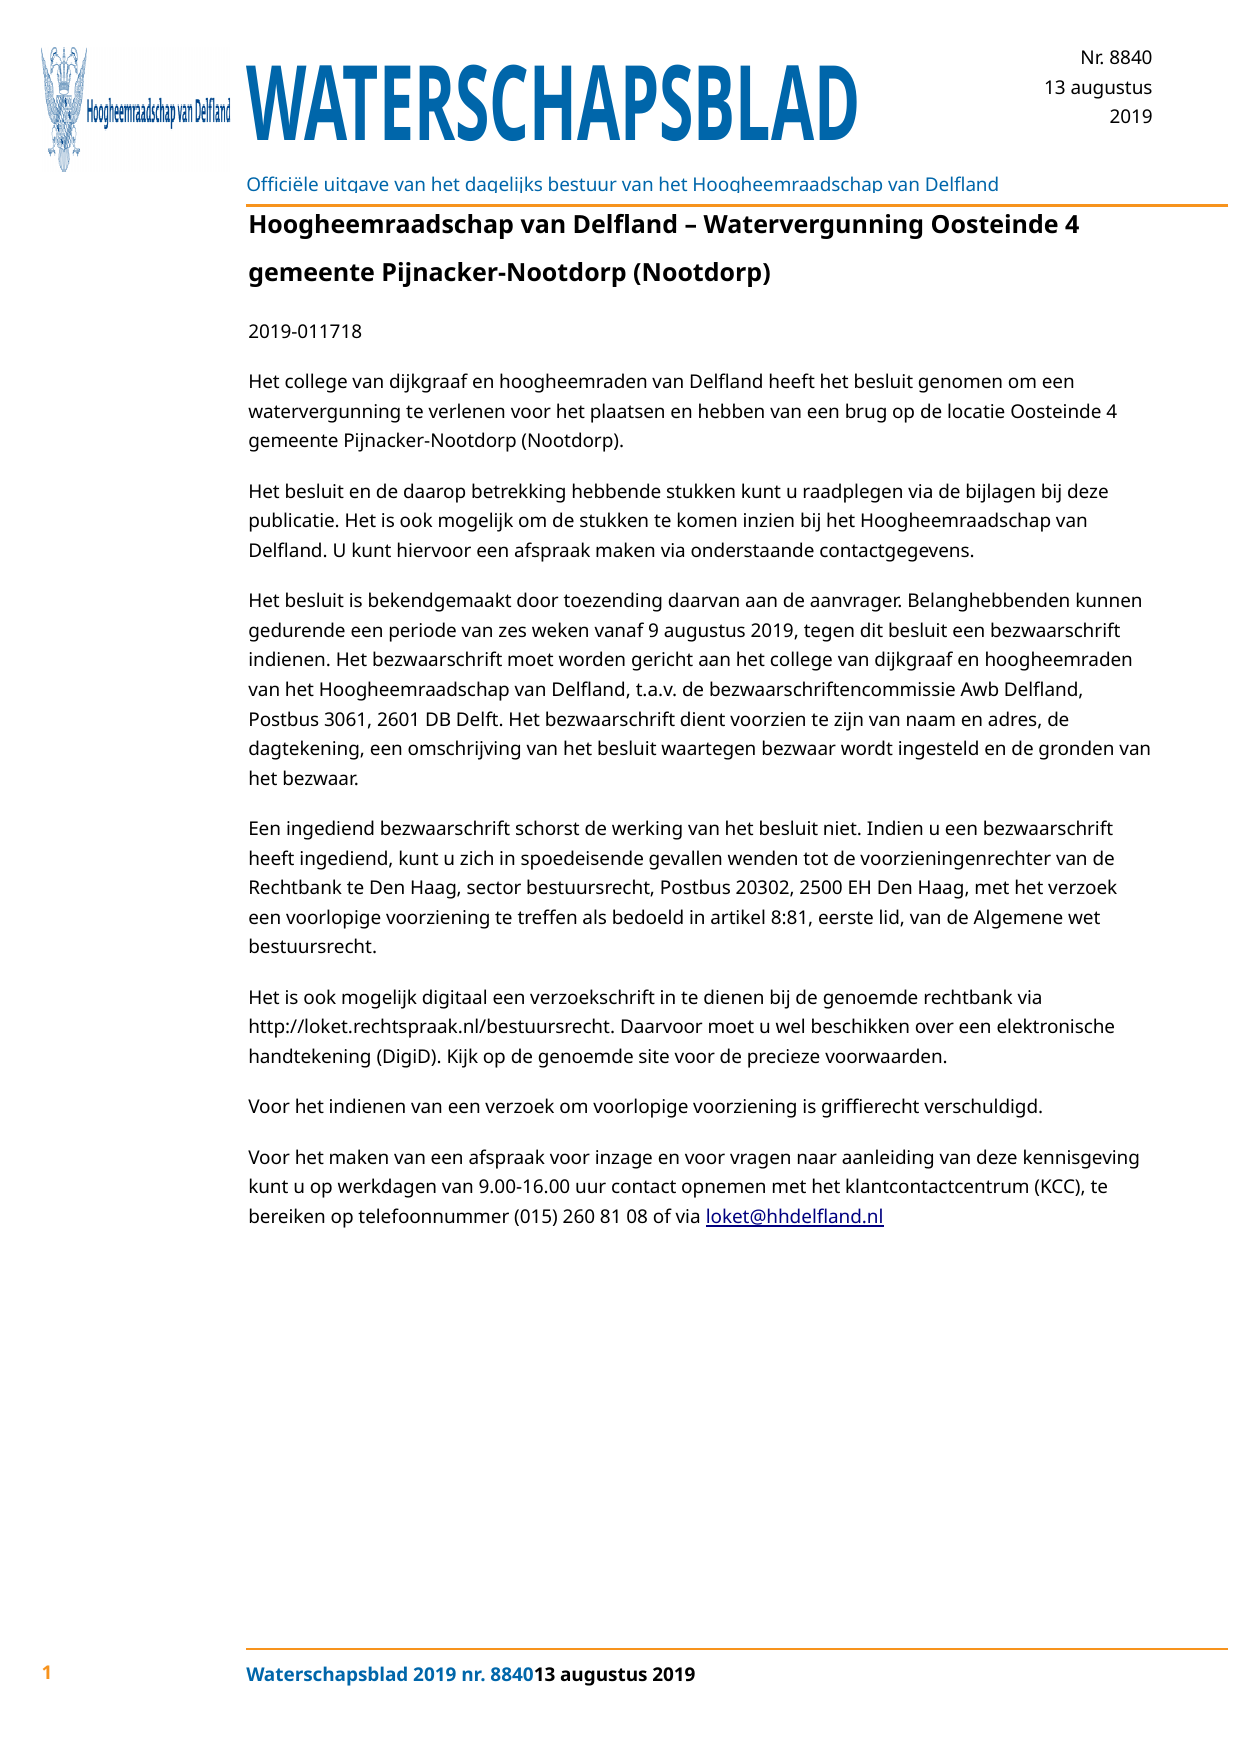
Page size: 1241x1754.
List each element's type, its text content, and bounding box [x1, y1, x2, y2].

text Het is ook mogelijk digitaal een verzoekschrift in te dienen bij de genoemde rechtbank via http://loket.rechtspraak.nl/bestuursrecht. Daarvoor moet u wel beschikken over een elektronische handtekening (DigiD). Kijk op de genoemde site voor de precieze voorwaarden. [248, 984, 1152, 1069]
text Een ingediend bezwaarschrift schorst de werking van het besluit niet. Indien u een bezwaarschrift heeft ingediend, kunt u zich in spoedeisende gevallen wenden tot de voorzieningenrechter van de Rechtbank te Den Haag, sector bestuursrecht, Postbus 20302, 2500 EH Den Haag, met het verzoek een voorlopige voorziening te treffen als bedoeld in artikel 8:81, eerste lid, van de Algemene wet bestuursrecht. [248, 815, 1152, 959]
text Voor het indienen van een verzoek om voorlopige voorziening is griffierecht verschuldigd. [248, 1094, 1152, 1119]
text Het besluit is bekendgemaakt door toezending daarvan aan de aanvrager. Belanghebbenden kunnen gedurende een periode van zes weken vanaf 9 augustus 2019, tegen dit besluit een bezwaarschrift indienen. Het bezwaarschrift moet worden gericht aan het college van dijkgraaf en hoogheemraden van het Hoogheemraadschap van Delfland, t.a.v. de bezwaarschriftencommissie Awb Delfland, Postbus 3061, 2601 DB Delft. Het bezwaarschrift dient voorzien te zijn van naam en adres, de dagtekening, een omschrijving van het besluit waartegen bezwaar wordt ingesteld en de gronden van het bezwaar. [248, 587, 1152, 791]
text Het besluit en de daarop betrekking hebbende stukken kunt u raadplegen via de bijlagen bij deze publicatie. Het is ook mogelijk om de stukken te komen inzien bij het Hoogheemraadschap van Delfland. U kunt hiervoor een afspraak maken via onderstaande contactgegevens. [248, 478, 1152, 563]
picture [41, 47, 231, 172]
text Het college van dijkgraaf en hoogheemraden van Delfland heeft het besluit genomen om een watervergunning te verlenen voor het plaatsen en hebben van een brug op de locatie Oosteinde 4 gemeente Pijnacker-Nootdorp (Nootdorp). [248, 368, 1152, 453]
text Hoogheemraadschap van Delfland – Watervergunning Oosteinde 4 gemeente Pijnacker-Nootdorp (Nootdorp) [248, 207, 1152, 288]
text Voor het maken van een afspraak voor inzage en voor vragen naar aanleiding van deze kennisgeving kunt u op werkdagen van 9.00-16.00 uur contact opnemen met het klantcontactcentrum (KCC), te bereiken op telefoonnummer (015) 260 81 08 of via loket@hhdelfland.nl [248, 1144, 1152, 1229]
text 2019-011718 [248, 318, 1152, 344]
